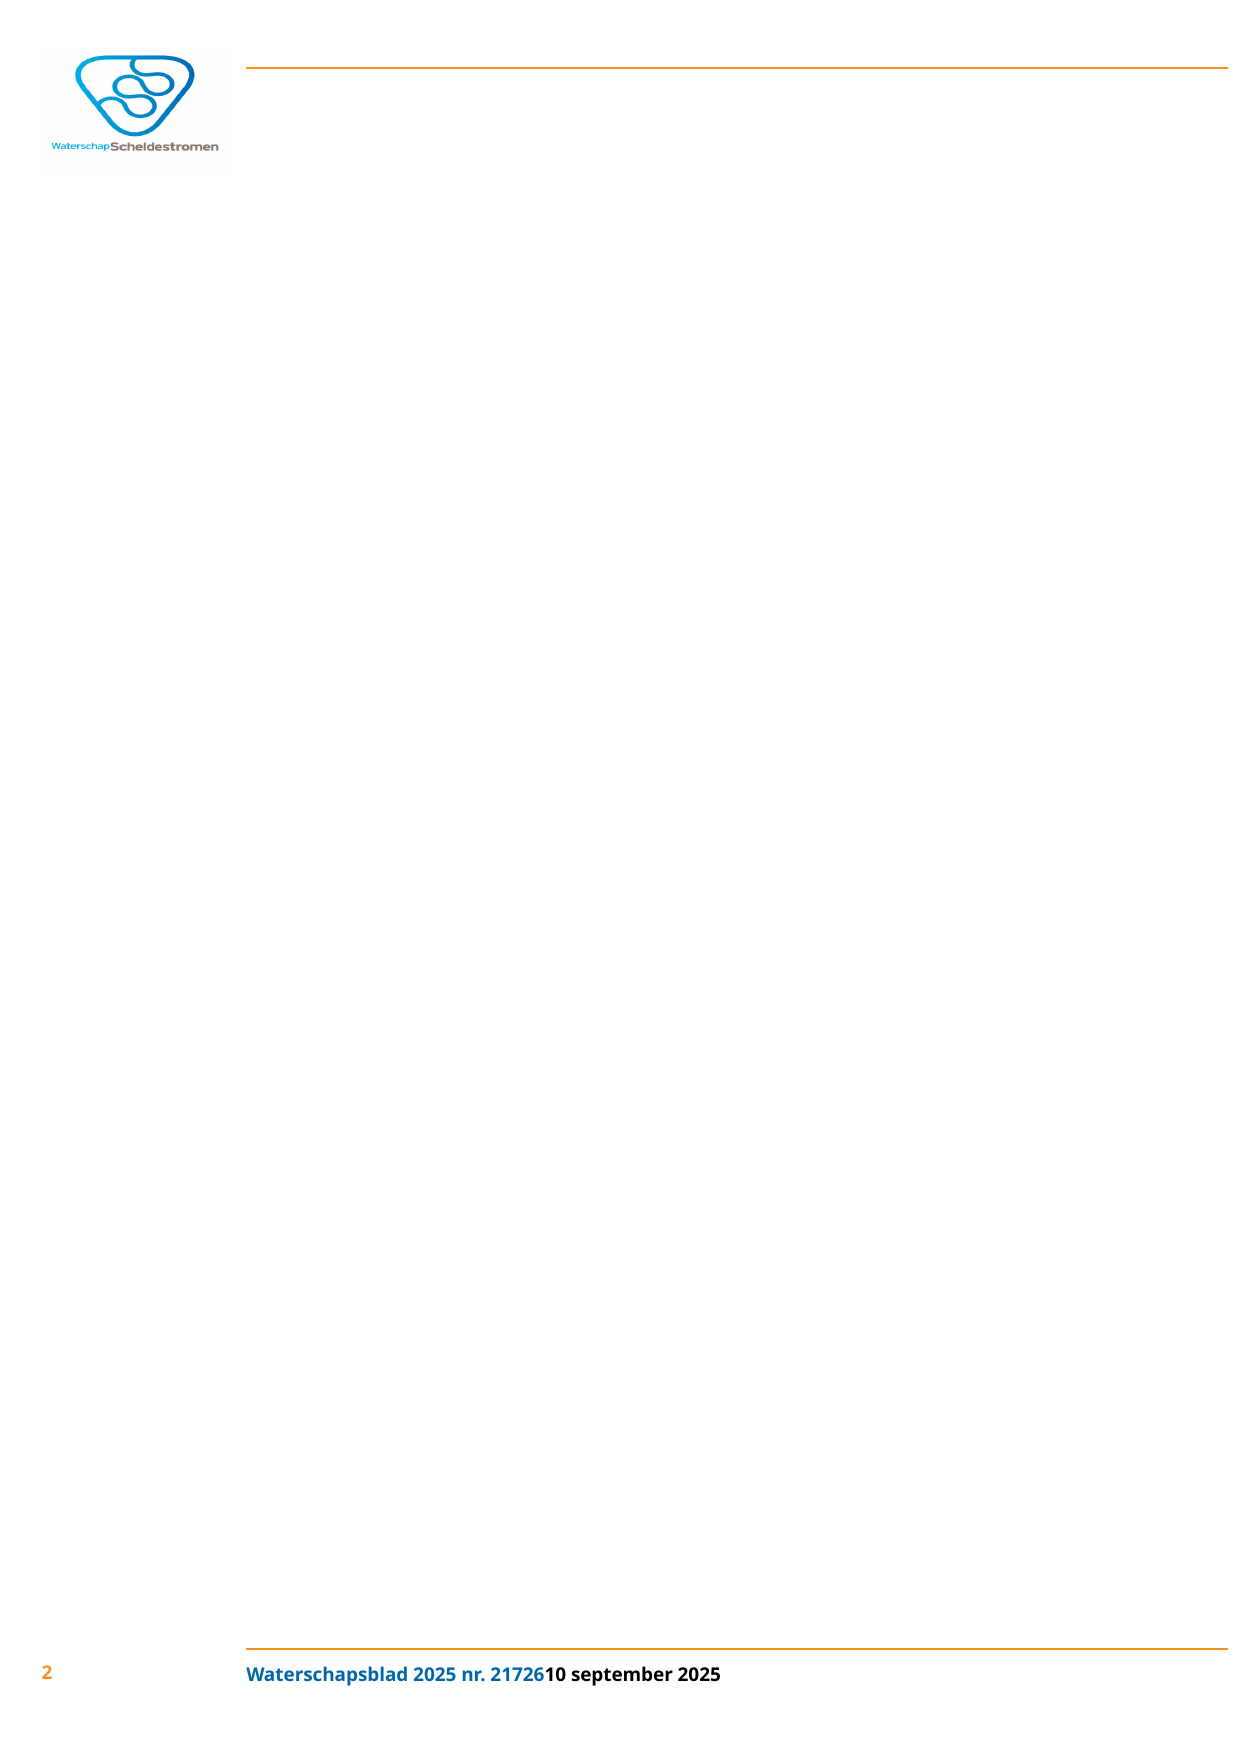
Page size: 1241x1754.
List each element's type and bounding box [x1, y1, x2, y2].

picture [41, 47, 231, 172]
